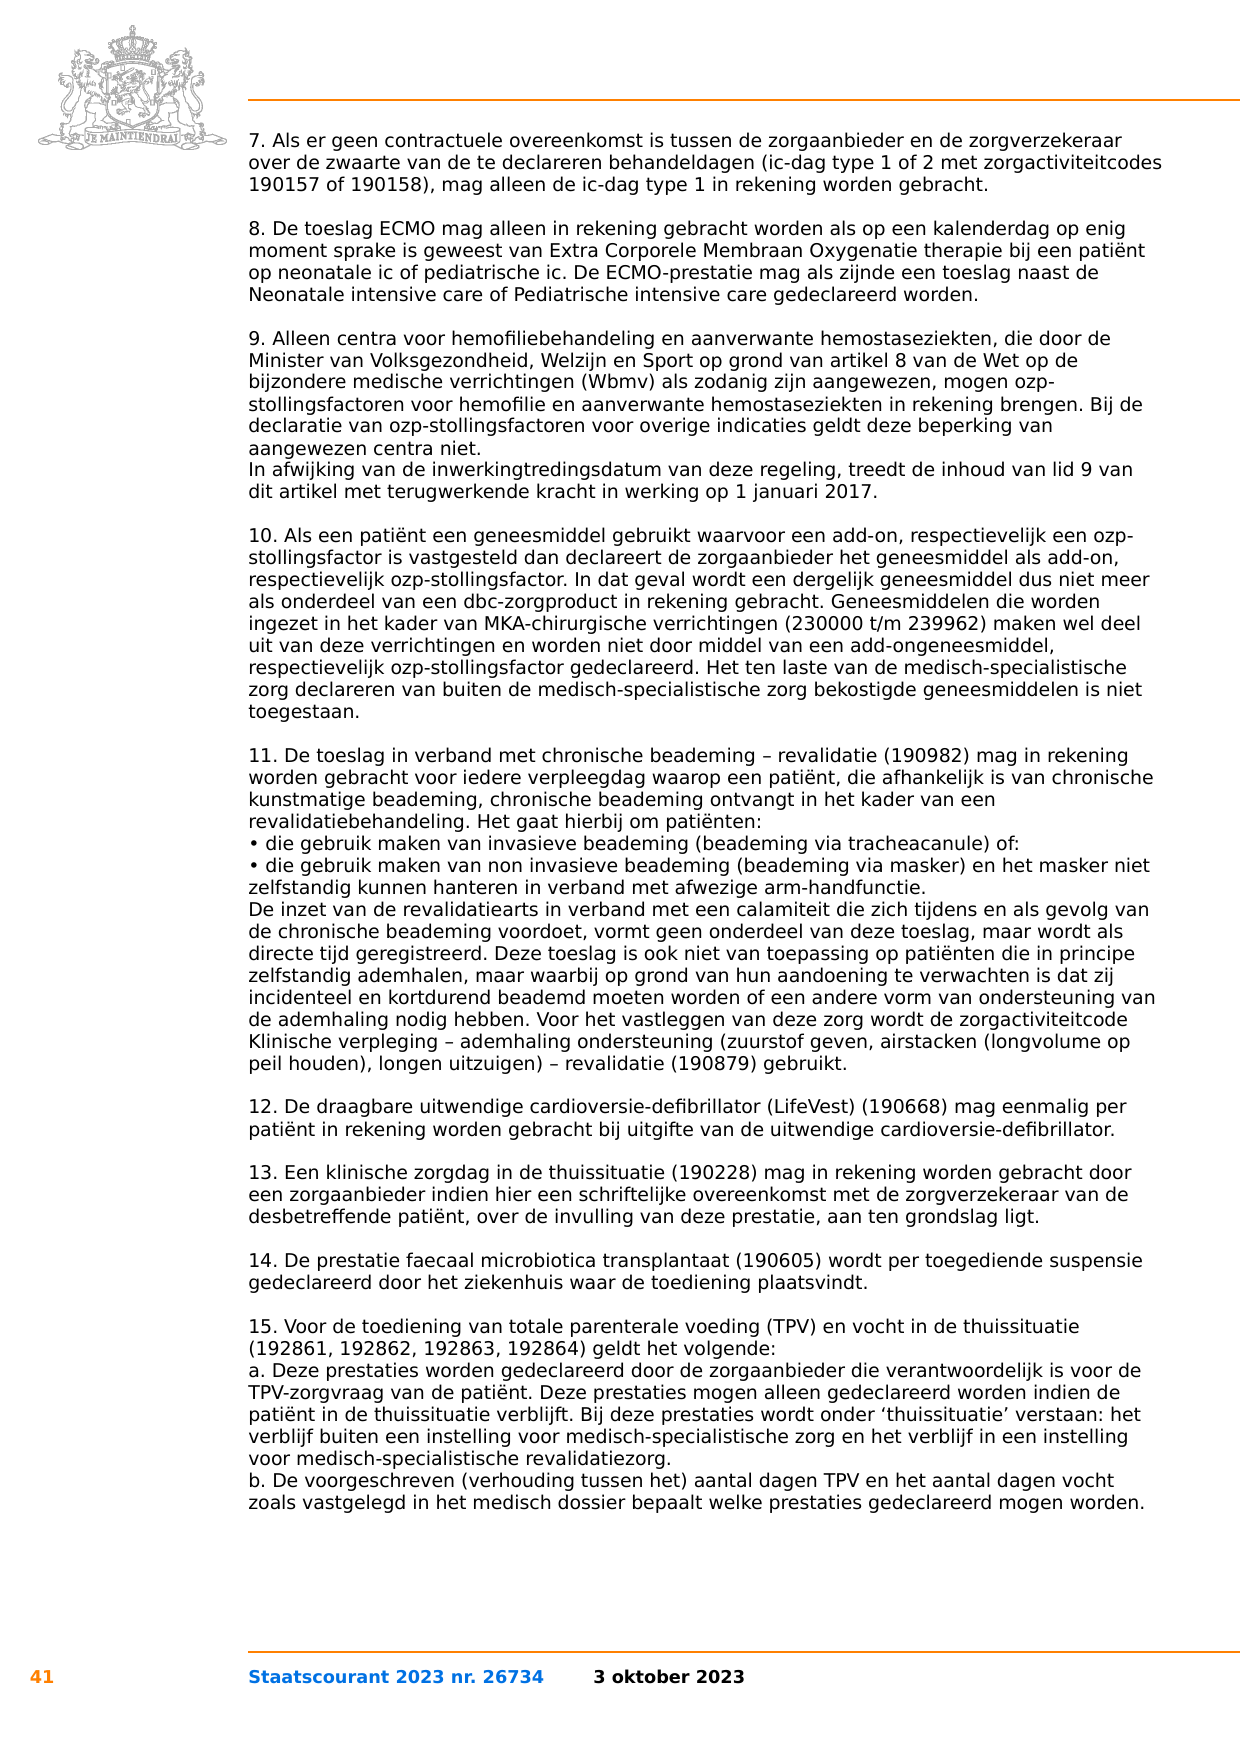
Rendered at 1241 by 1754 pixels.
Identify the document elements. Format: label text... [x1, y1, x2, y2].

picture [38, 25, 227, 150]
text 15. Voor de toediening van totale parenterale voeding (TPV) en vocht in de thuissituatie (192861, 192862, 192863, 192864) geldt het volgende: [248, 1316, 1163, 1360]
text 9. Alleen centra voor hemofiliebehandeling en aanverwante hemostaseziekten, die door de Minister van Volksgezondheid, Welzijn en Sport op grond van artikel 8 van de Wet op de bijzondere medische verrichtingen (Wbmv) als zodanig zijn aangewezen, mogen ozp-stollingsfactoren voor hemofilie en aanverwante hemostaseziekten in rekening brengen. Bij de declaratie van ozp-stollingsfactoren voor overige indicaties geldt deze beperking van aangewezen centra niet. [248, 327, 1163, 459]
text 10. Als een patiënt een geneesmiddel gebruikt waarvoor een add-on, respectievelijk een ozp-stollingsfactor is vastgesteld dan declareert de zorgaanbieder het geneesmiddel als add-on, respectievelijk ozp-stollingsfactor. In dat geval wordt een dergelijk geneesmiddel dus niet meer als onderdeel van een dbc-zorgproduct in rekening gebracht. Geneesmiddelen die worden ingezet in het kader van MKA-chirurgische verrichtingen (230000 t/m 239962) maken wel deel uit van deze verrichtingen en worden niet door middel van een add-ongeneesmiddel, respectievelijk ozp-stollingsfactor gedeclareerd. Het ten laste van de medisch-specialistische zorg declareren van buiten de medisch-specialistische zorg bekostigde geneesmiddelen is niet toegestaan. [248, 525, 1163, 723]
text a. Deze prestaties worden gedeclareerd door de zorgaanbieder die verantwoordelijk is voor de TPV-zorgvraag van de patiënt. Deze prestaties mogen alleen gedeclareerd worden indien de patiënt in de thuissituatie verblijft. Bij deze prestaties wordt onder ‘thuissituatie’ verstaan: het verblijf buiten een instelling voor medisch-specialistische zorg en het verblijf in een instelling voor medisch-specialistische revalidatiezorg. [248, 1360, 1163, 1470]
text 11. De toeslag in verband met chronische beademing – revalidatie (190982) mag in rekening worden gebracht voor iedere verpleegdag waarop een patiënt, die afhankelijk is van chronische kunstmatige beademing, chronische beademing ontvangt in het kader van een revalidatiebehandeling. Het gaat hierbij om patiënten: [248, 745, 1163, 833]
text • die gebruik maken van invasieve beademing (beademing via tracheacanule) of: [248, 833, 1163, 855]
text In afwijking van de inwerkingtredingsdatum van deze regeling, treedt de inhoud van lid 9 van dit artikel met terugwerkende kracht in werking op 1 januari 2017. [248, 459, 1163, 503]
text b. De voorgeschreven (verhouding tussen het) aantal dagen TPV en het aantal dagen vocht zoals vastgelegd in het medisch dossier bepaalt welke prestaties gedeclareerd mogen worden. [248, 1470, 1163, 1514]
text 14. De prestatie faecaal microbiotica transplantaat (190605) wordt per toegediende suspensie gedeclareerd door het ziekenhuis waar de toediening plaatsvindt. [248, 1250, 1163, 1294]
text 12. De draagbare uitwendige cardioversie-defibrillator (LifeVest) (190668) mag eenmalig per patiënt in rekening worden gebracht bij uitgifte van de uitwendige cardioversie-defibrillator. [248, 1096, 1163, 1140]
text De inzet van de revalidatiearts in verband met een calamiteit die zich tijdens en als gevolg van de chronische beademing voordoet, vormt geen onderdeel van deze toeslag, maar wordt als directe tijd geregistreerd. Deze toeslag is ook niet van toepassing op patiënten die in principe zelfstandig ademhalen, maar waarbij op grond van hun aandoening te verwachten is dat zij incidenteel en kortdurend beademd moeten worden of een andere vorm van ondersteuning van de ademhaling nodig hebben. Voor het vastleggen van deze zorg wordt de zorgactiviteitcode Klinische verpleging – ademhaling ondersteuning (zuurstof geven, airstacken (longvolume op peil houden), longen uitzuigen) – revalidatie (190879) gebruikt. [248, 899, 1163, 1074]
text • die gebruik maken van non invasieve beademing (beademing via masker) en het masker niet zelfstandig kunnen hanteren in verband met afwezige arm-handfunctie. [248, 855, 1163, 899]
text 7. Als er geen contractuele overeenkomst is tussen de zorgaanbieder en de zorgverzekeraar over de zwaarte van de te declareren behandeldagen (ic-dag type 1 of 2 met zorgactiviteitcodes 190157 of 190158), mag alleen de ic-dag type 1 in rekening worden gebracht. [248, 130, 1163, 196]
text 13. Een klinische zorgdag in de thuissituatie (190228) mag in rekening worden gebracht door een zorgaanbieder indien hier een schriftelijke overeenkomst met de zorgverzekeraar van de desbetreffende patiënt, over de invulling van deze prestatie, aan ten grondslag ligt. [248, 1162, 1163, 1228]
text 8. De toeslag ECMO mag alleen in rekening gebracht worden als op een kalenderdag op enig moment sprake is geweest van Extra Corporele Membraan Oxygenatie therapie bij een patiënt op neonatale ic of pediatrische ic. De ECMO-prestatie mag als zijnde een toeslag naast de Neonatale intensive care of Pediatrische intensive care gedeclareerd worden. [248, 218, 1163, 306]
